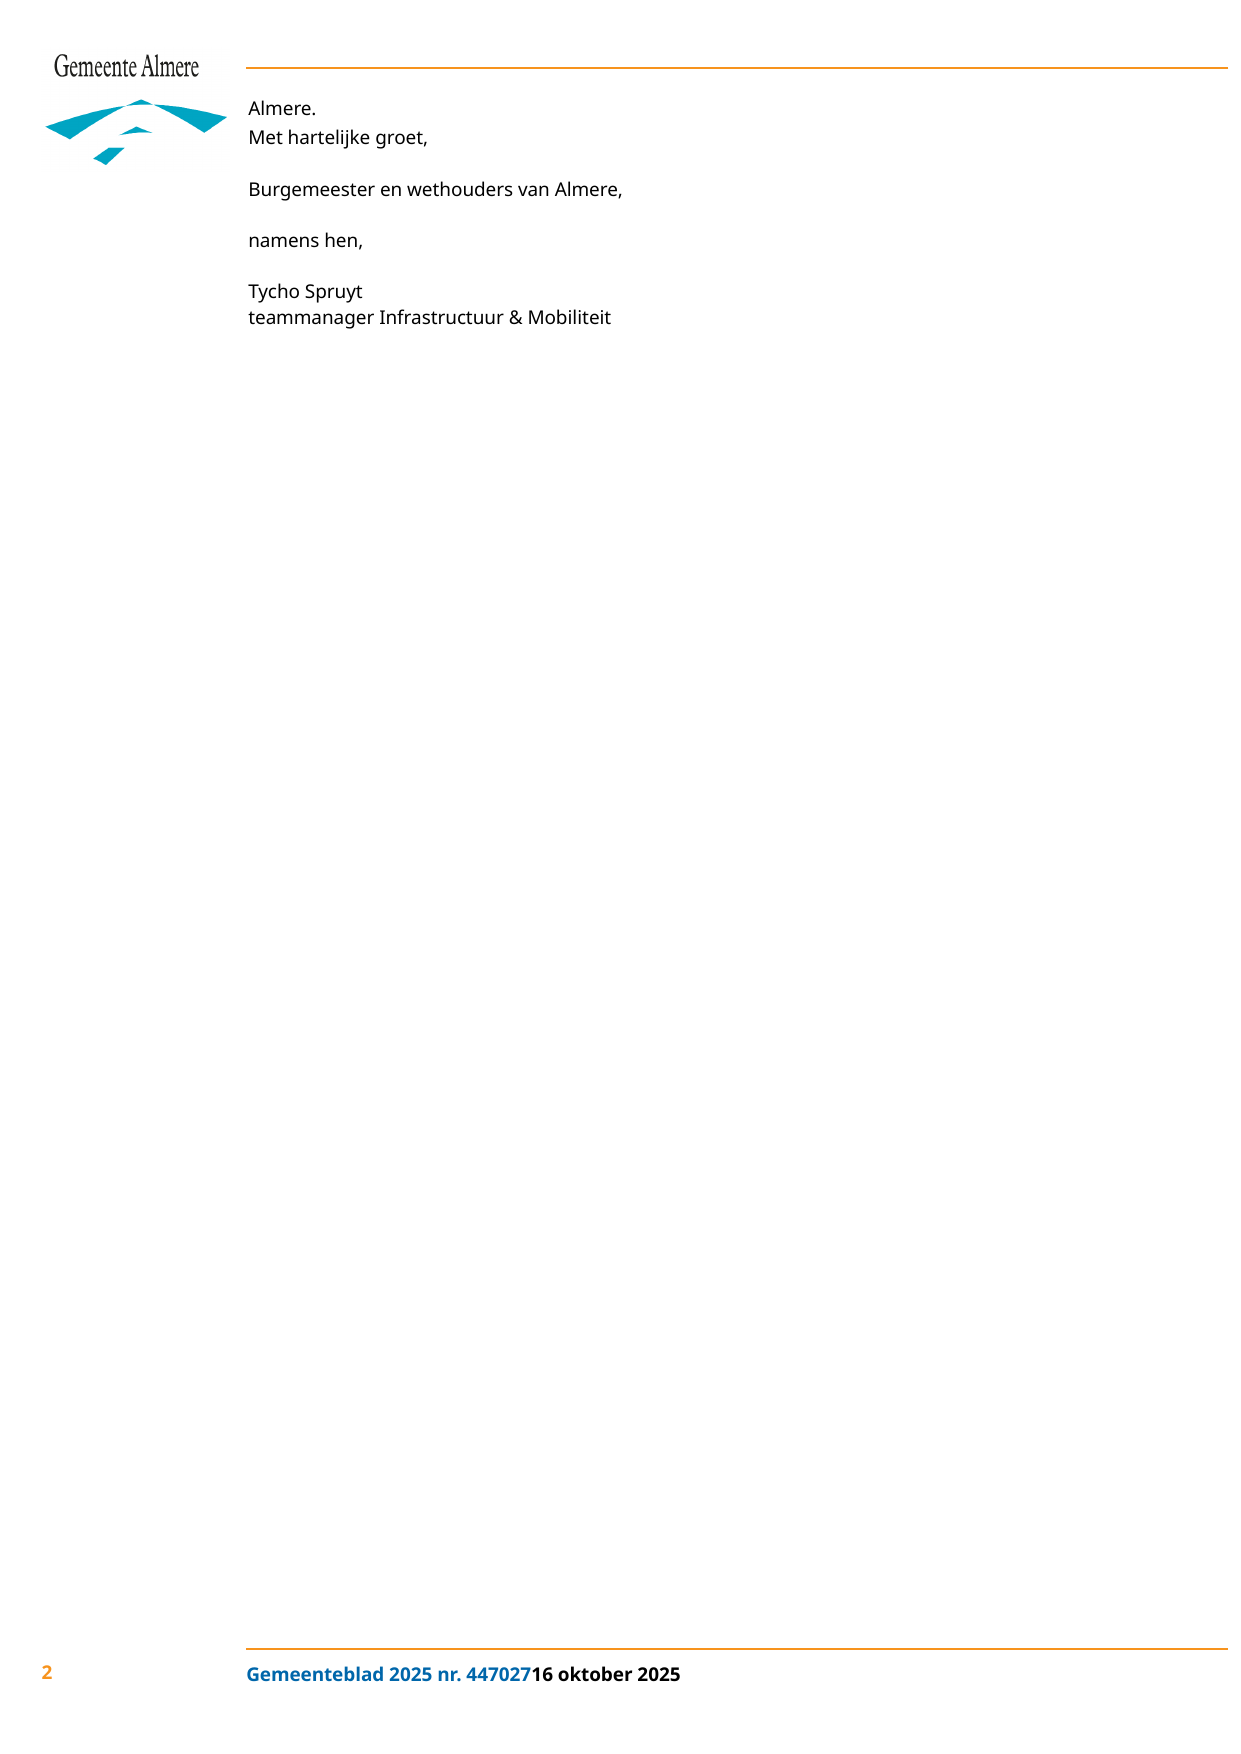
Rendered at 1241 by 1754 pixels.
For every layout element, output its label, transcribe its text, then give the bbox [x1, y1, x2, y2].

picture [41, 47, 231, 172]
text teammanager Infrastructuur & Mobiliteit [248, 304, 1152, 330]
text namens hen, [248, 227, 1152, 253]
text Tycho Spruyt [248, 279, 1152, 304]
text Almere. [248, 95, 1152, 121]
text Met hartelijke groet, [248, 124, 1152, 150]
text Burgemeester en wethouders van Almere, [248, 176, 1152, 202]
